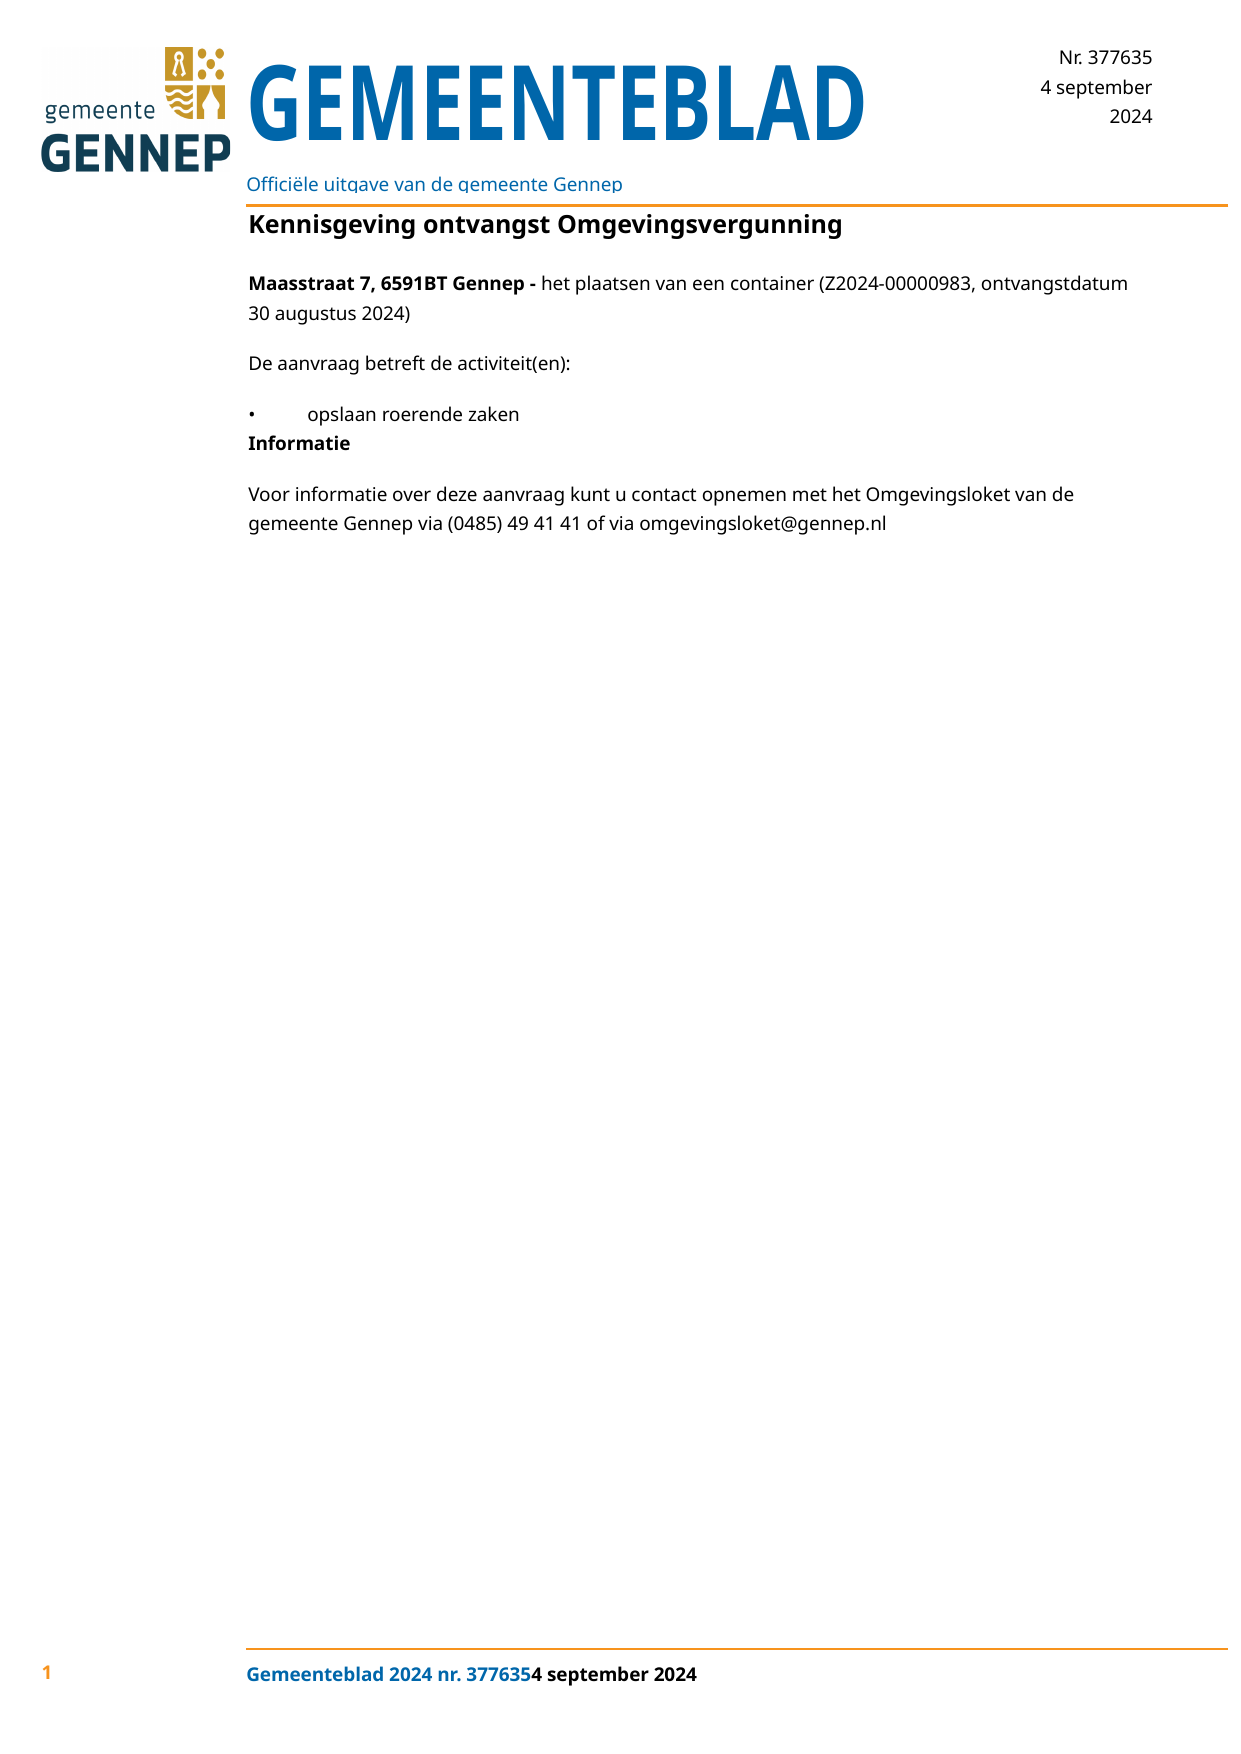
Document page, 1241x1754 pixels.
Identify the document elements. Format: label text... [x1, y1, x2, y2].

text De aanvraag betreft de activiteit(en): [248, 350, 1152, 376]
text Maasstraat 7, 6591BT Gennep - het plaatsen van een container (Z2024-00000983, ontvangstdatum 30 augustus 2024) [248, 270, 1152, 326]
text Informatie [248, 430, 1152, 456]
text Voor informatie over deze aanvraag kunt u contact opnemen met het Omgevingsloket van de gemeente Gennep via (0485) 49 41 41 of via omgevingsloket@gennep.nl [248, 481, 1152, 536]
list opslaan roerende zaken [248, 401, 1152, 426]
text Kennisgeving ontvangst Omgevingsvergunning [248, 207, 1152, 241]
picture [41, 47, 231, 172]
